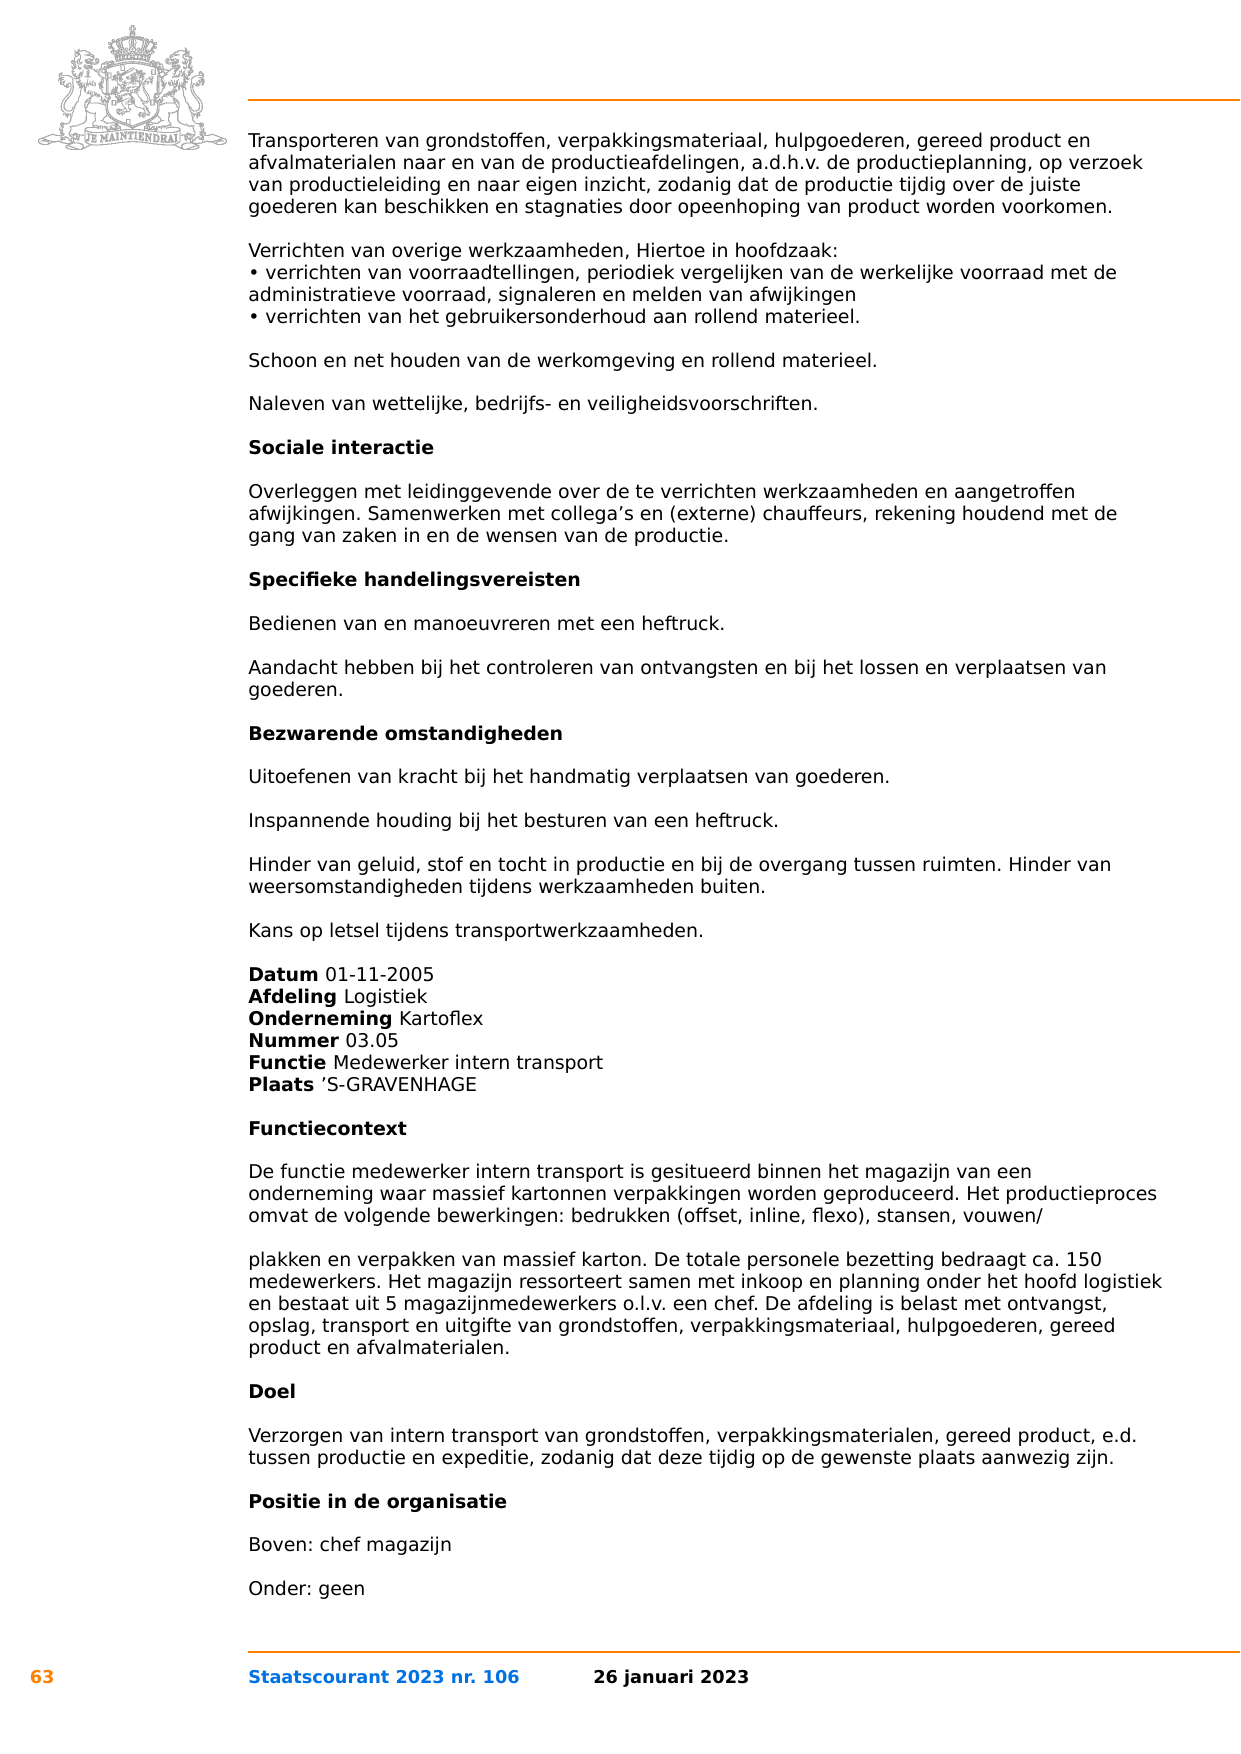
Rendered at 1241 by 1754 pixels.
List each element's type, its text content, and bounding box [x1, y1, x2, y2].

subtitle Doel [248, 1381, 1163, 1403]
text Aandacht hebben bij het controleren van ontvangsten en bij het lossen en verplaatsen van goederen. [248, 657, 1163, 701]
text Datum 01-11-2005 [248, 964, 1163, 986]
subtitle Sociale interactie [248, 437, 1163, 459]
text De functie medewerker intern transport is gesitueerd binnen het magazijn van een onderneming waar massief kartonnen verpakkingen worden geproduceerd. Het productieproces omvat de volgende bewerkingen: bedrukken (offset, inline, flexo), stansen, vouwen/ [248, 1161, 1163, 1227]
text Naleven van wettelijke, bedrijfs- en veiligheidsvoorschriften. [248, 393, 1163, 415]
text Schoon en net houden van de werkomgeving en rollend materieel. [248, 349, 1163, 371]
text • verrichten van het gebruikersonderhoud aan rollend materieel. [248, 306, 1163, 328]
subtitle Positie in de organisatie [248, 1491, 1163, 1512]
picture [38, 25, 227, 150]
subtitle Functiecontext [248, 1117, 1163, 1139]
text Verzorgen van intern transport van grondstoffen, verpakkingsmaterialen, gereed product, e.d. tussen productie en expeditie, zodanig dat deze tijdig op de gewenste plaats aanwezig zijn. [248, 1425, 1163, 1469]
text Uitoefenen van kracht bij het handmatig verplaatsen van goederen. [248, 766, 1163, 788]
text Onder: geen [248, 1578, 1163, 1600]
text • verrichten van voorraadtellingen, periodiek vergelijken van de werkelijke voorraad met de administratieve voorraad, signaleren en melden van afwijkingen [248, 262, 1163, 306]
text Boven: chef magazijn [248, 1534, 1163, 1556]
text Verrichten van overige werkzaamheden, Hiertoe in hoofdzaak: [248, 240, 1163, 262]
text Afdeling Logistiek [248, 986, 1163, 1008]
subtitle Bezwarende omstandigheden [248, 722, 1163, 744]
text Hinder van geluid, stof en tocht in productie en bij de overgang tussen ruimten. Hinder van weersomstandigheden tijdens werkzaamheden buiten. [248, 854, 1163, 898]
text Kans op letsel tijdens transportwerkzaamheden. [248, 920, 1163, 942]
text Nummer 03.05 [248, 1029, 1163, 1052]
text Transporteren van grondstoffen, verpakkingsmateriaal, hulpgoederen, gereed product en afvalmaterialen naar en van de productieafdelingen, a.d.h.v. de productieplanning, op verzoek van productieleiding en naar eigen inzicht, zodanig dat de productie tijdig over de juiste goederen kan beschikken en stagnaties door opeenhoping van product worden voorkomen. [248, 130, 1163, 218]
text Inspannende houding bij het besturen van een heftruck. [248, 810, 1163, 832]
text Bedienen van en manoeuvreren met een heftruck. [248, 613, 1163, 635]
text Functie Medewerker intern transport [248, 1052, 1163, 1073]
subtitle Specifieke handelingsvereisten [248, 569, 1163, 591]
text Overleggen met leidinggevende over de te verrichten werkzaamheden en aangetroffen afwijkingen. Samenwerken met collega’s en (externe) chauffeurs, rekening houdend met de gang van zaken in en de wensen van de productie. [248, 481, 1163, 547]
text Plaats ’S-GRAVENHAGE [248, 1073, 1163, 1096]
text Onderneming Kartoflex [248, 1008, 1163, 1029]
text plakken en verpakken van massief karton. De totale personele bezetting bedraagt ca. 150 medewerkers. Het magazijn ressorteert samen met inkoop en planning onder het hoofd logistiek en bestaat uit 5 magazijnmedewerkers o.l.v. een chef. De afdeling is belast met ontvangst, opslag, transport en uitgifte van grondstoffen, verpakkingsmateriaal, hulpgoederen, gereed product en afvalmaterialen. [248, 1249, 1163, 1359]
